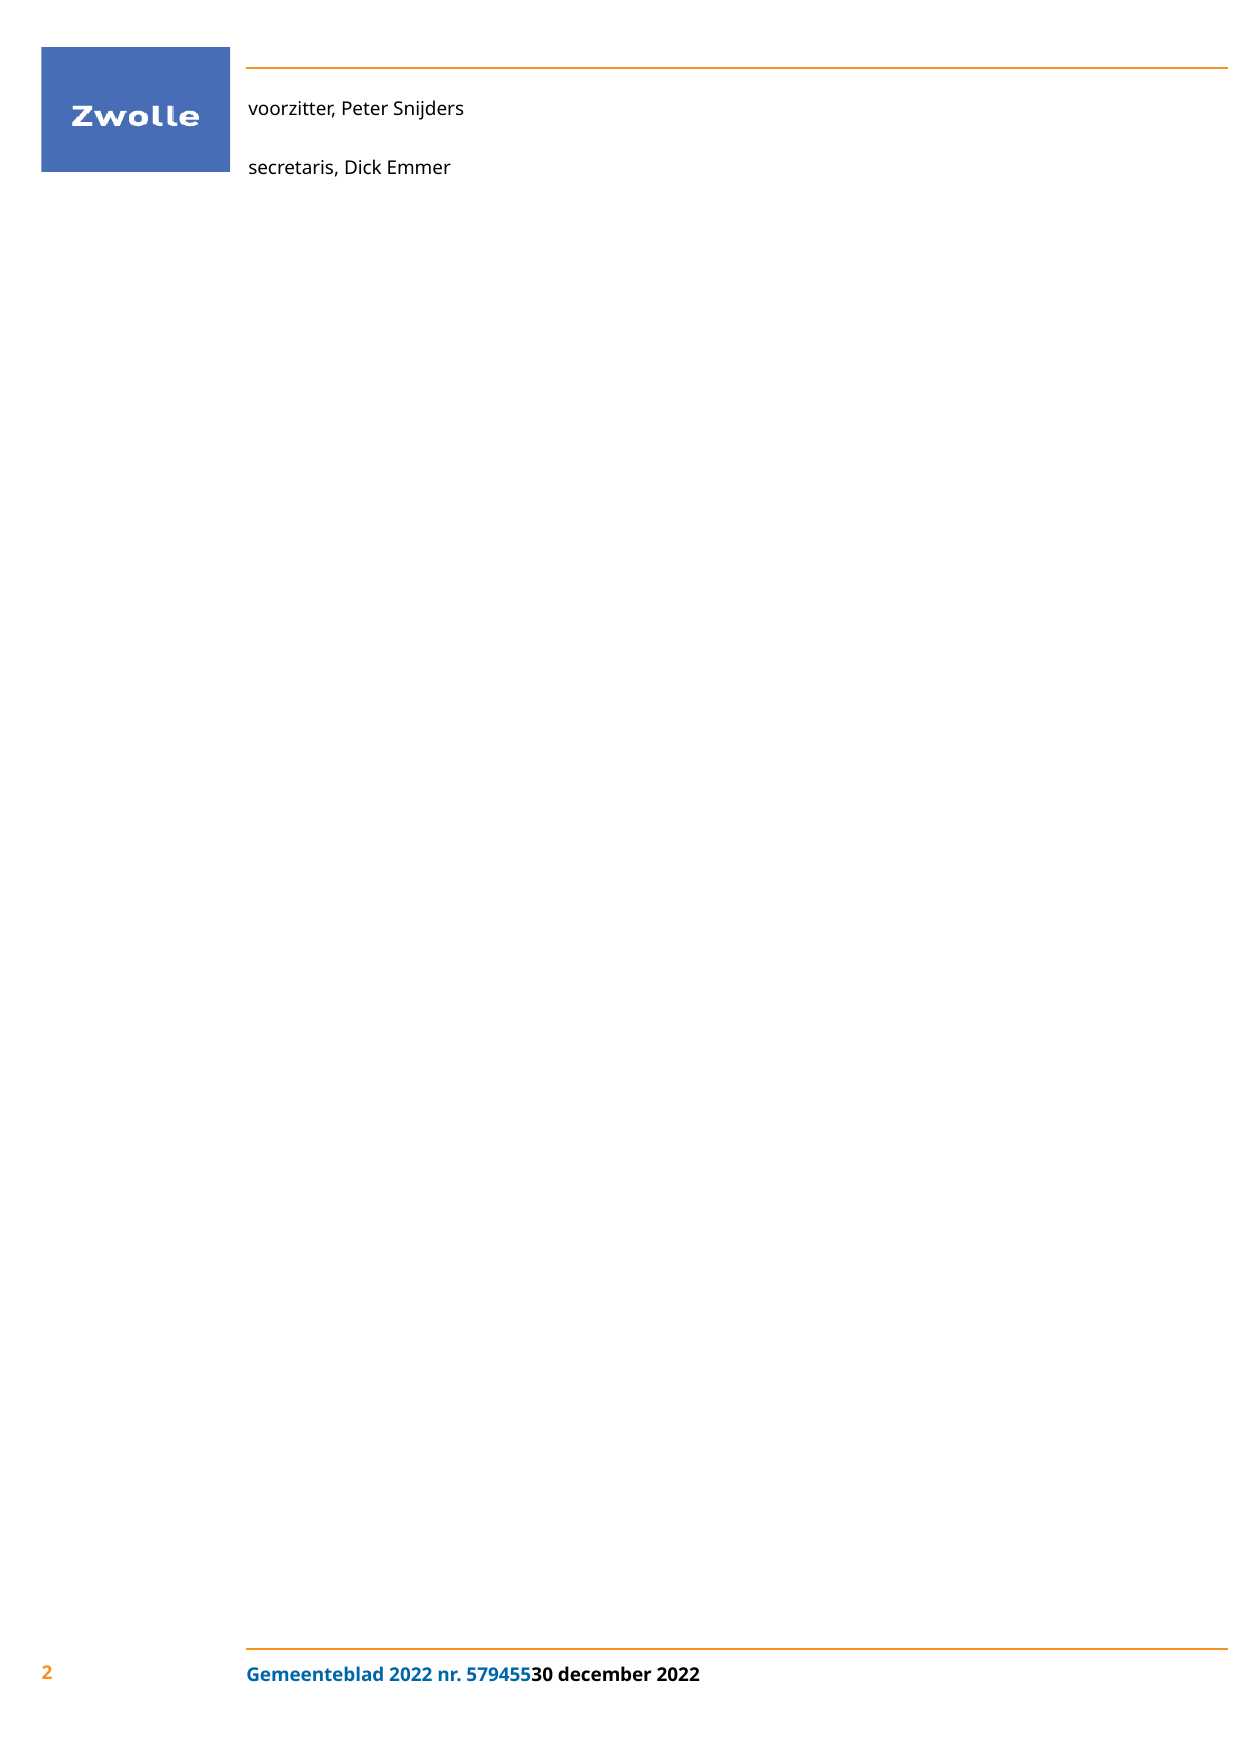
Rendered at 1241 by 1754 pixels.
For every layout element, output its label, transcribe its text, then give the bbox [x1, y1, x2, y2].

text voorzitter, Peter Snijders [248, 95, 1152, 121]
text secretaris, Dick Emmer [248, 154, 1152, 180]
picture [41, 47, 231, 172]
